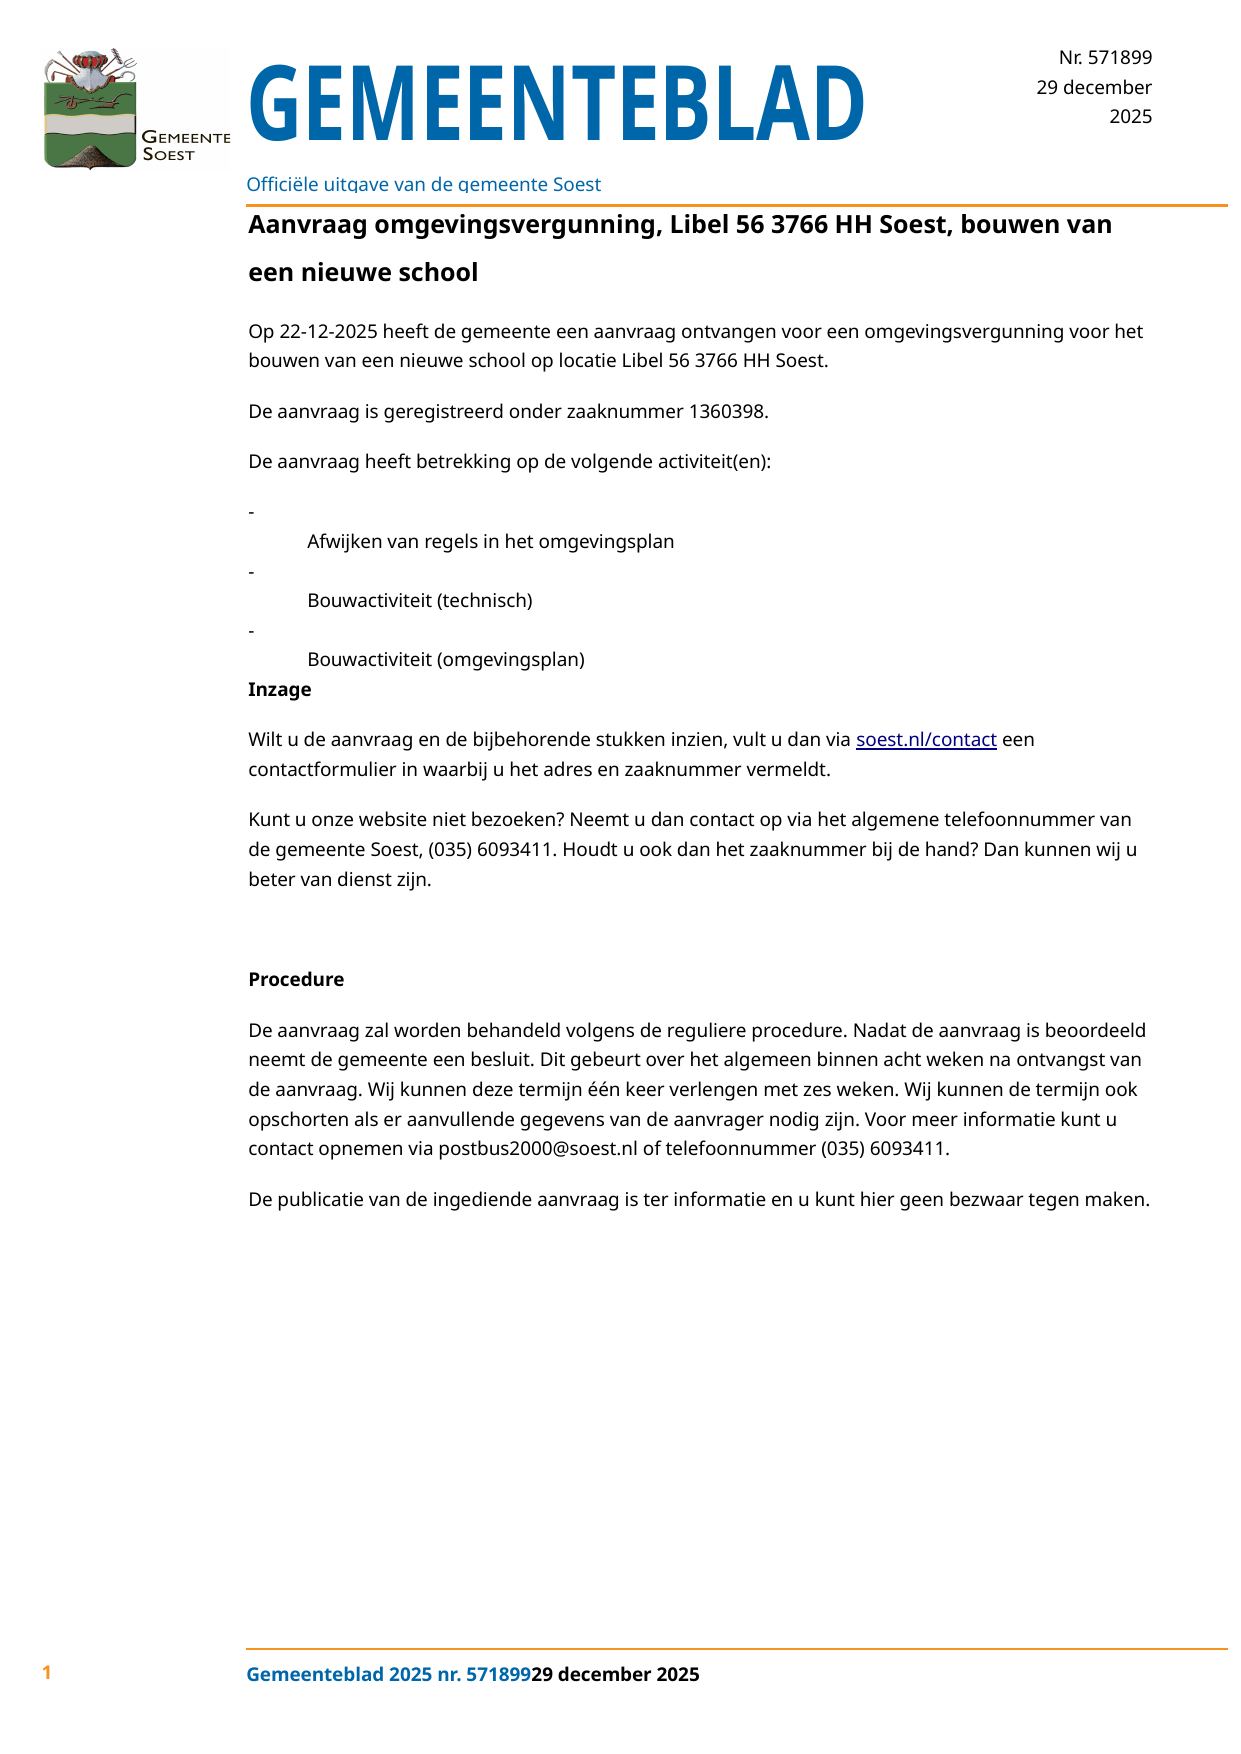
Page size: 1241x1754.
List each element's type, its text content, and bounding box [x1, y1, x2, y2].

text Op 22-12-2025 heeft de gemeente een aanvraag ontvangen voor een omgevingsvergunning voor het bouwen van een nieuwe school op locatie Libel 56 3766 HH Soest. [248, 318, 1152, 373]
list Bouwactiviteit (technisch) [248, 587, 1152, 613]
list Afwijken van regels in het omgevingsplan [248, 528, 1152, 554]
text Inzage [248, 676, 1152, 702]
text Procedure [248, 967, 1152, 992]
text De aanvraag is geregistreerd onder zaaknummer 1360398. [248, 398, 1152, 424]
list Bouwactiviteit (omgevingsplan) [248, 647, 1152, 672]
text Wilt u de aanvraag en de bijbehorende stukken inzien, vult u dan via soest.nl/contact een contactformulier in waarbij u het adres en zaaknummer vermeldt. [248, 727, 1152, 782]
picture [41, 47, 231, 172]
text De aanvraag zal worden behandeld volgens de reguliere procedure. Nadat de aanvraag is beoordeeld neemt de gemeente een besluit. Dit gebeurt over het algemeen binnen acht weken na ontvangst van de aanvraag. Wij kunnen deze termijn één keer verlengen met zes weken. Wij kunnen de termijn ook opschorten als er aanvullende gegevens van de aanvrager nodig zijn. Voor meer informatie kunt u contact opnemen via postbus2000@soest.nl of telefoonnummer (035) 6093411. [248, 1017, 1152, 1161]
text Aanvraag omgevingsvergunning, Libel 56 3766 HH Soest, bouwen van een nieuwe school [248, 207, 1152, 288]
text Kunt u onze website niet bezoeken? Neemt u dan contact op via het algemene telefoonnummer van de gemeente Soest, (035) 6093411. Houdt u ook dan het zaaknummer bij de hand? Dan kunnen wij u beter van dienst zijn. [248, 807, 1152, 892]
text De publicatie van de ingediende aanvraag is ter informatie en u kunt hier geen bezwaar tegen maken. [248, 1186, 1152, 1212]
text De aanvraag heeft betrekking op de volgende activiteit(en): [248, 448, 1152, 474]
